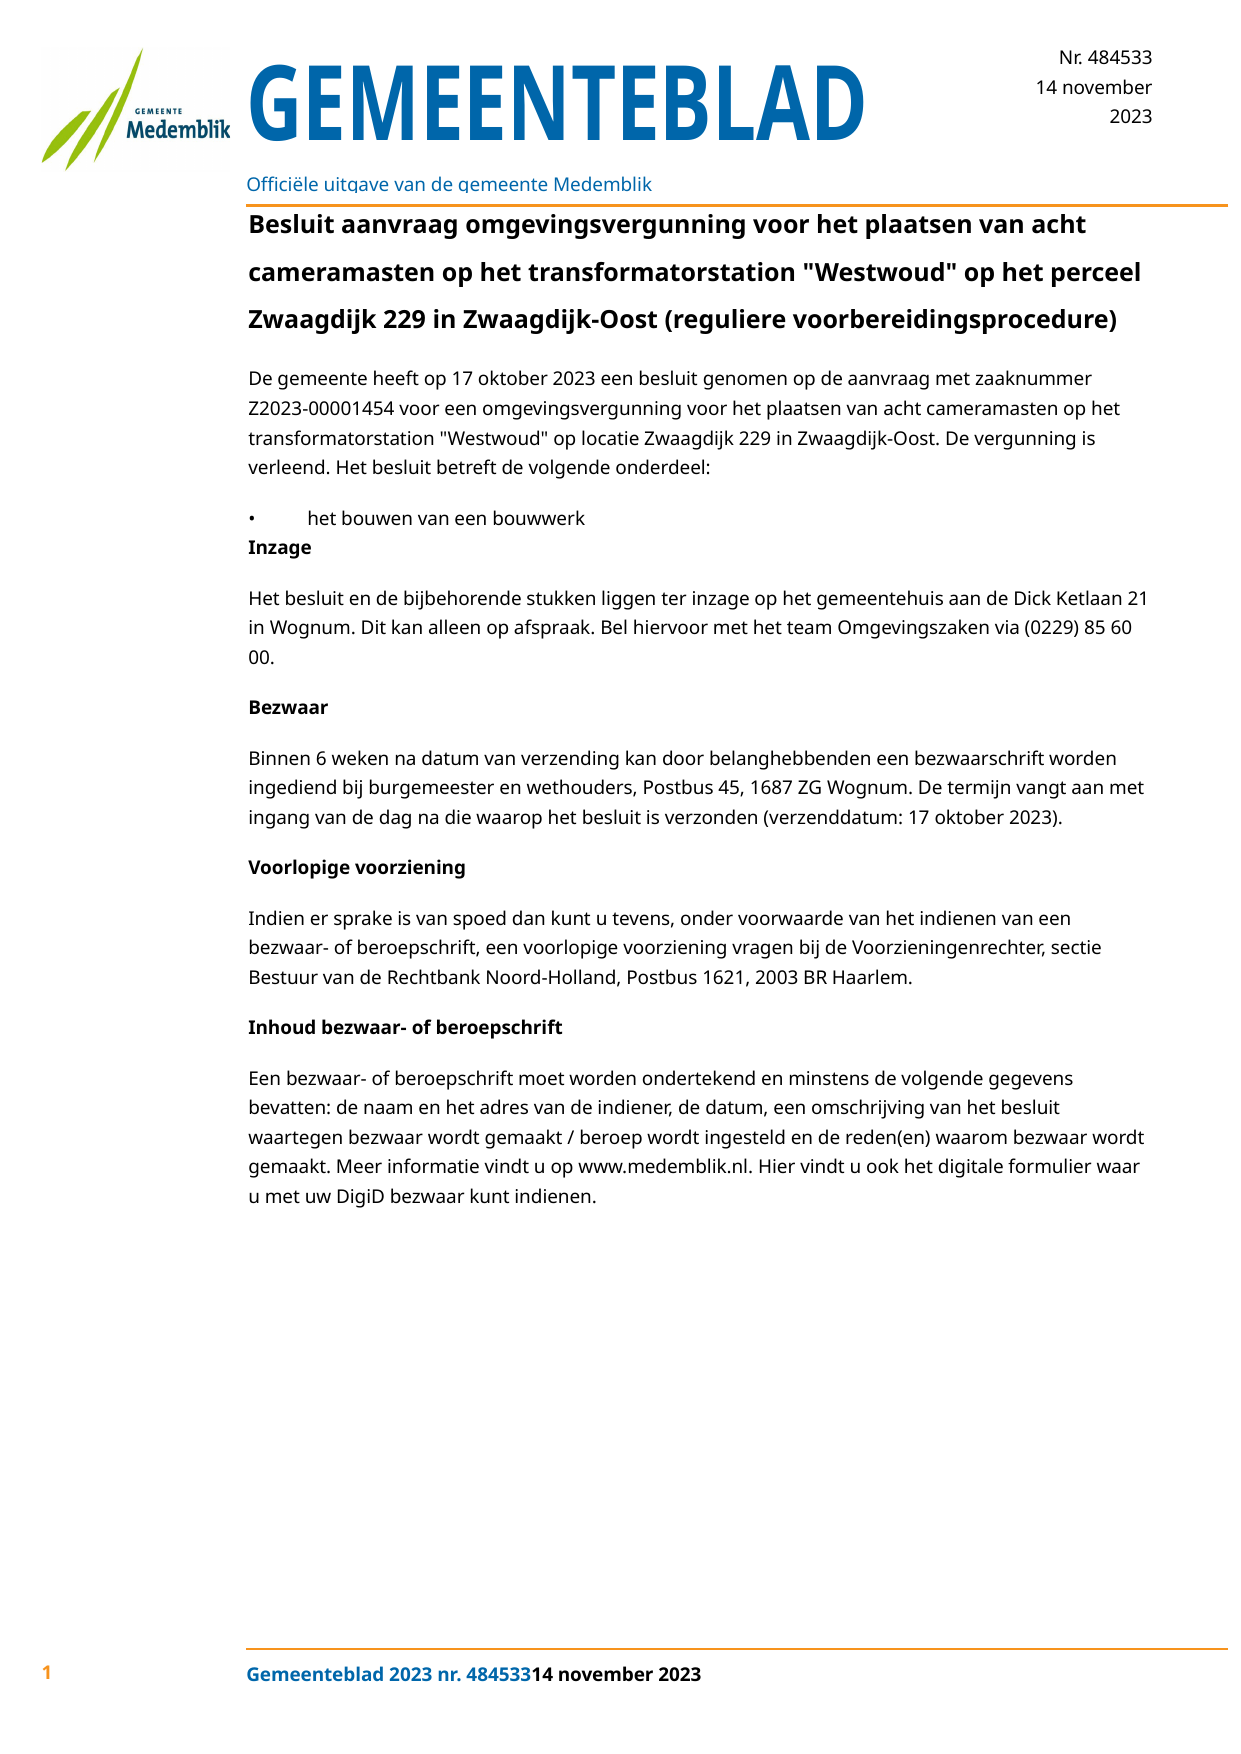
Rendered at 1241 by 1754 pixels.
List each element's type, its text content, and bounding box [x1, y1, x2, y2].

text Voorlopige voorziening [248, 854, 1152, 880]
text Besluit aanvraag omgevingsvergunning voor het plaatsen van acht cameramasten op het transformatorstation "Westwoud" op het perceel Zwaagdijk 229 in Zwaagdijk-Oost (reguliere voorbereidingsprocedure) [248, 207, 1152, 336]
text De gemeente heeft op 17 oktober 2023 een besluit genomen op de aanvraag met zaaknummer Z2023-00001454 voor een omgevingsvergunning voor het plaatsen van acht cameramasten op het transformatorstation "Westwoud" op locatie Zwaagdijk 229 in Zwaagdijk-Oost. De vergunning is verleend. Het besluit betreft de volgende onderdeel: [248, 366, 1152, 480]
text Inhoud bezwaar- of beroepschrift [248, 1014, 1152, 1040]
text Het besluit en de bijbehorende stukken liggen ter inzage op het gemeentehuis aan de Dick Ketlaan 21 in Wognum. Dit kan alleen op afspraak. Bel hiervoor met het team Omgevingszaken via (0229) 85 60 00. [248, 585, 1152, 669]
text Bezwaar [248, 694, 1152, 720]
text Binnen 6 weken na datum van verzending kan door belanghebbenden een bezwaarschrift worden ingediend bij burgemeester en wethouders, Postbus 45, 1687 ZG Wognum. De termijn vangt aan met ingang van de dag na die waarop het besluit is verzonden (verzenddatum: 17 oktober 2023). [248, 745, 1152, 829]
picture [41, 47, 231, 172]
text Indien er sprake is van spoed dan kunt u tevens, onder voorwaarde van het indienen van een bezwaar- of beroepschrift, een voorlopige voorziening vragen bij de Voorzieningenrechter, sectie Bestuur van de Rechtbank Noord-Holland, Postbus 1621, 2003 BR Haarlem. [248, 905, 1152, 989]
text Een bezwaar- of beroepschrift moet worden ondertekend en minstens de volgende gegevens bevatten: de naam en het adres van de indiener, de datum, een omschrijving van het besluit waartegen bezwaar wordt gemaakt / beroep wordt ingesteld en de reden(en) waarom bezwaar wordt gemaakt. Meer informatie vindt u op www.medemblik.nl. Hier vindt u ook het digitale formulier waar u met uw DigiD bezwaar kunt indienen. [248, 1065, 1152, 1209]
list het bouwen van een bouwwerk [248, 505, 1152, 530]
text Inzage [248, 534, 1152, 560]
